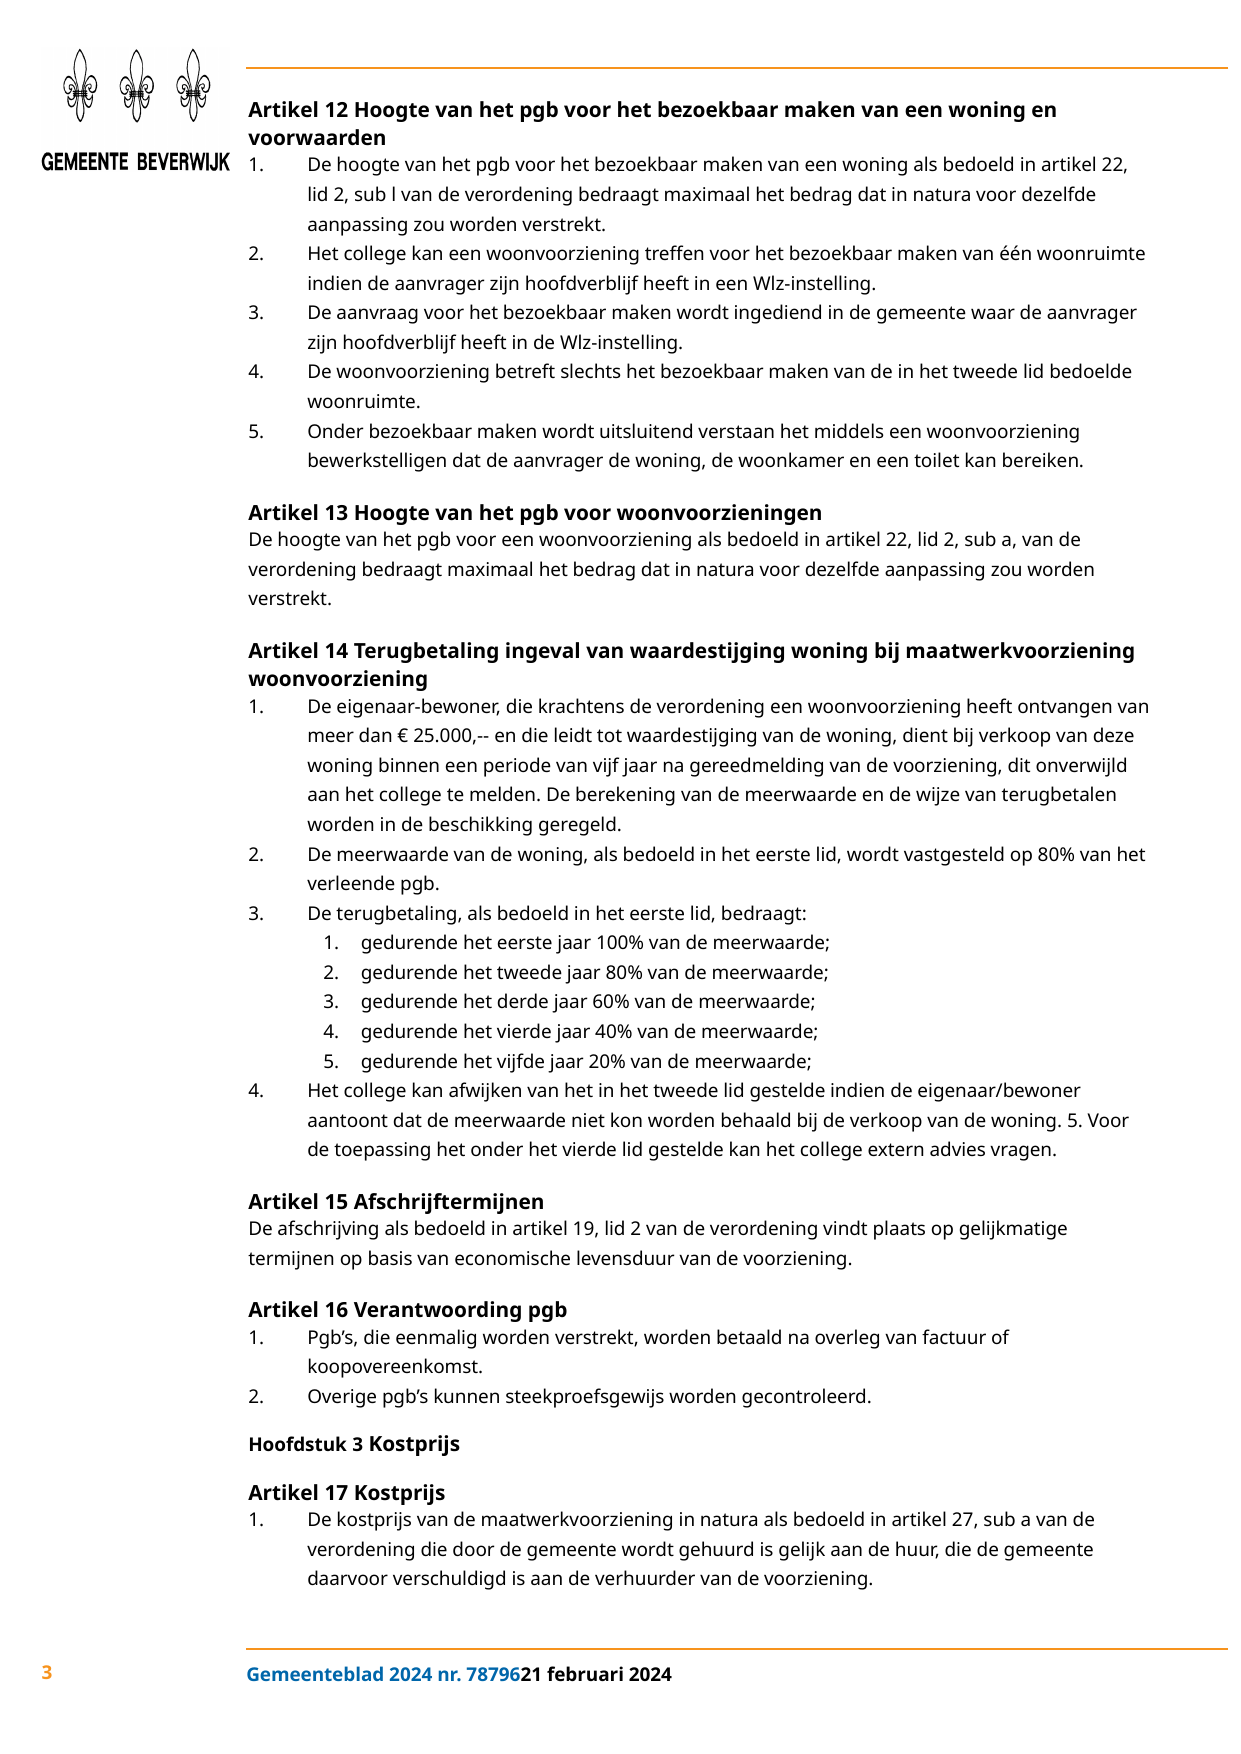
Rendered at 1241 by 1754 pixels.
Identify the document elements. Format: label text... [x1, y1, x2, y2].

list De woonvoorziening betreft slechts het bezoekbaar maken van de in het tweede lid bedoelde woonruimte. [248, 359, 1152, 414]
list gedurende het eerste jaar 100% van de meerwaarde; [323, 929, 1152, 955]
list Onder bezoekbaar maken wordt uitsluitend verstaan het middels een woonvoorziening bewerkstelligen dat de aanvrager de woning, de woonkamer en een toilet kan bereiken. [248, 418, 1152, 473]
text Artikel 14 Terugbetaling ingeval van waardestijging woning bij maatwerkvoorziening woonvoorziening [248, 636, 1152, 693]
text Hoofdstuk 3 Kostprijs [248, 1429, 1152, 1457]
list Het college kan afwijken van het in het tweede lid gestelde indien de eigenaar/bewoner aantoont dat de meerwaarde niet kon worden behaald bij de verkoop van de woning. 5. Voor de toepassing het onder het vierde lid gestelde kan het college extern advies vragen. [248, 1077, 1152, 1162]
text De afschrijving als bedoeld in artikel 19, lid 2 van de verordening vindt plaats op gelijkmatige termijnen op basis van economische levensduur van de voorziening. [248, 1215, 1152, 1271]
list De aanvraag voor het bezoekbaar maken wordt ingediend in de gemeente waar de aanvrager zijn hoofdverblijf heeft in de Wlz-instelling. [248, 299, 1152, 355]
text Artikel 16 Verantwoording pgb [248, 1295, 1152, 1324]
list gedurende het vierde jaar 40% van de meerwaarde; [323, 1018, 1152, 1044]
list Het college kan een woonvoorziening treffen voor het bezoekbaar maken van één woonruimte indien de aanvrager zijn hoofdverblijf heeft in een Wlz-instelling. [248, 240, 1152, 296]
list De kostprijs van de maatwerkvoorziening in natura als bedoeld in artikel 27, sub a van de verordening die door de gemeente wordt gehuurd is gelijk aan de huur, die de gemeente daarvoor verschuldigd is aan de verhuurder van de voorziening. [248, 1506, 1152, 1591]
text Artikel 17 Kostprijs [248, 1478, 1152, 1506]
list gedurende het vijfde jaar 20% van de meerwaarde; [323, 1048, 1152, 1073]
list De terugbetaling, als bedoeld in het eerste lid, bedraagt: [248, 900, 1152, 926]
picture [41, 47, 231, 172]
text Artikel 12 Hoogte van het pgb voor het bezoekbaar maken van een woning en voorwaarden [248, 95, 1152, 152]
list De meerwaarde van de woning, als bedoeld in het eerste lid, wordt vastgesteld op 80% van het verleende pgb. [248, 841, 1152, 896]
text De hoogte van het pgb voor een woonvoorziening als bedoeld in artikel 22, lid 2, sub a, van de verordening bedraagt maximaal het bedrag dat in natura voor dezelfde aanpassing zou worden verstrekt. [248, 526, 1152, 611]
text Artikel 15 Afschrijftermijnen [248, 1187, 1152, 1215]
list De hoogte van het pgb voor het bezoekbaar maken van een woning als bedoeld in artikel 22, lid 2, sub l van de verordening bedraagt maximaal het bedrag dat in natura voor dezelfde aanpassing zou worden verstrekt. [248, 152, 1152, 237]
list gedurende het tweede jaar 80% van de meerwaarde; [323, 959, 1152, 985]
list Overige pgb’s kunnen steekproefsgewijs worden gecontroleerd. [248, 1383, 1152, 1409]
list De eigenaar-bewoner, die krachtens de verordening een woonvoorziening heeft ontvangen van meer dan € 25.000,-- en die leidt tot waardestijging van de woning, dient bij verkoop van deze woning binnen een periode van vijf jaar na gereedmelding van de voorziening, dit onverwijld aan het college te melden. De berekening van de meerwaarde en de wijze van terugbetalen worden in de beschikking geregeld. [248, 693, 1152, 837]
list gedurende het derde jaar 60% van de meerwaarde; [323, 989, 1152, 1014]
list Pgb’s, die eenmalig worden verstrekt, worden betaald na overleg van factuur of koopovereenkomst. [248, 1324, 1152, 1379]
text Artikel 13 Hoogte van het pgb voor woonvoorzieningen [248, 498, 1152, 526]
